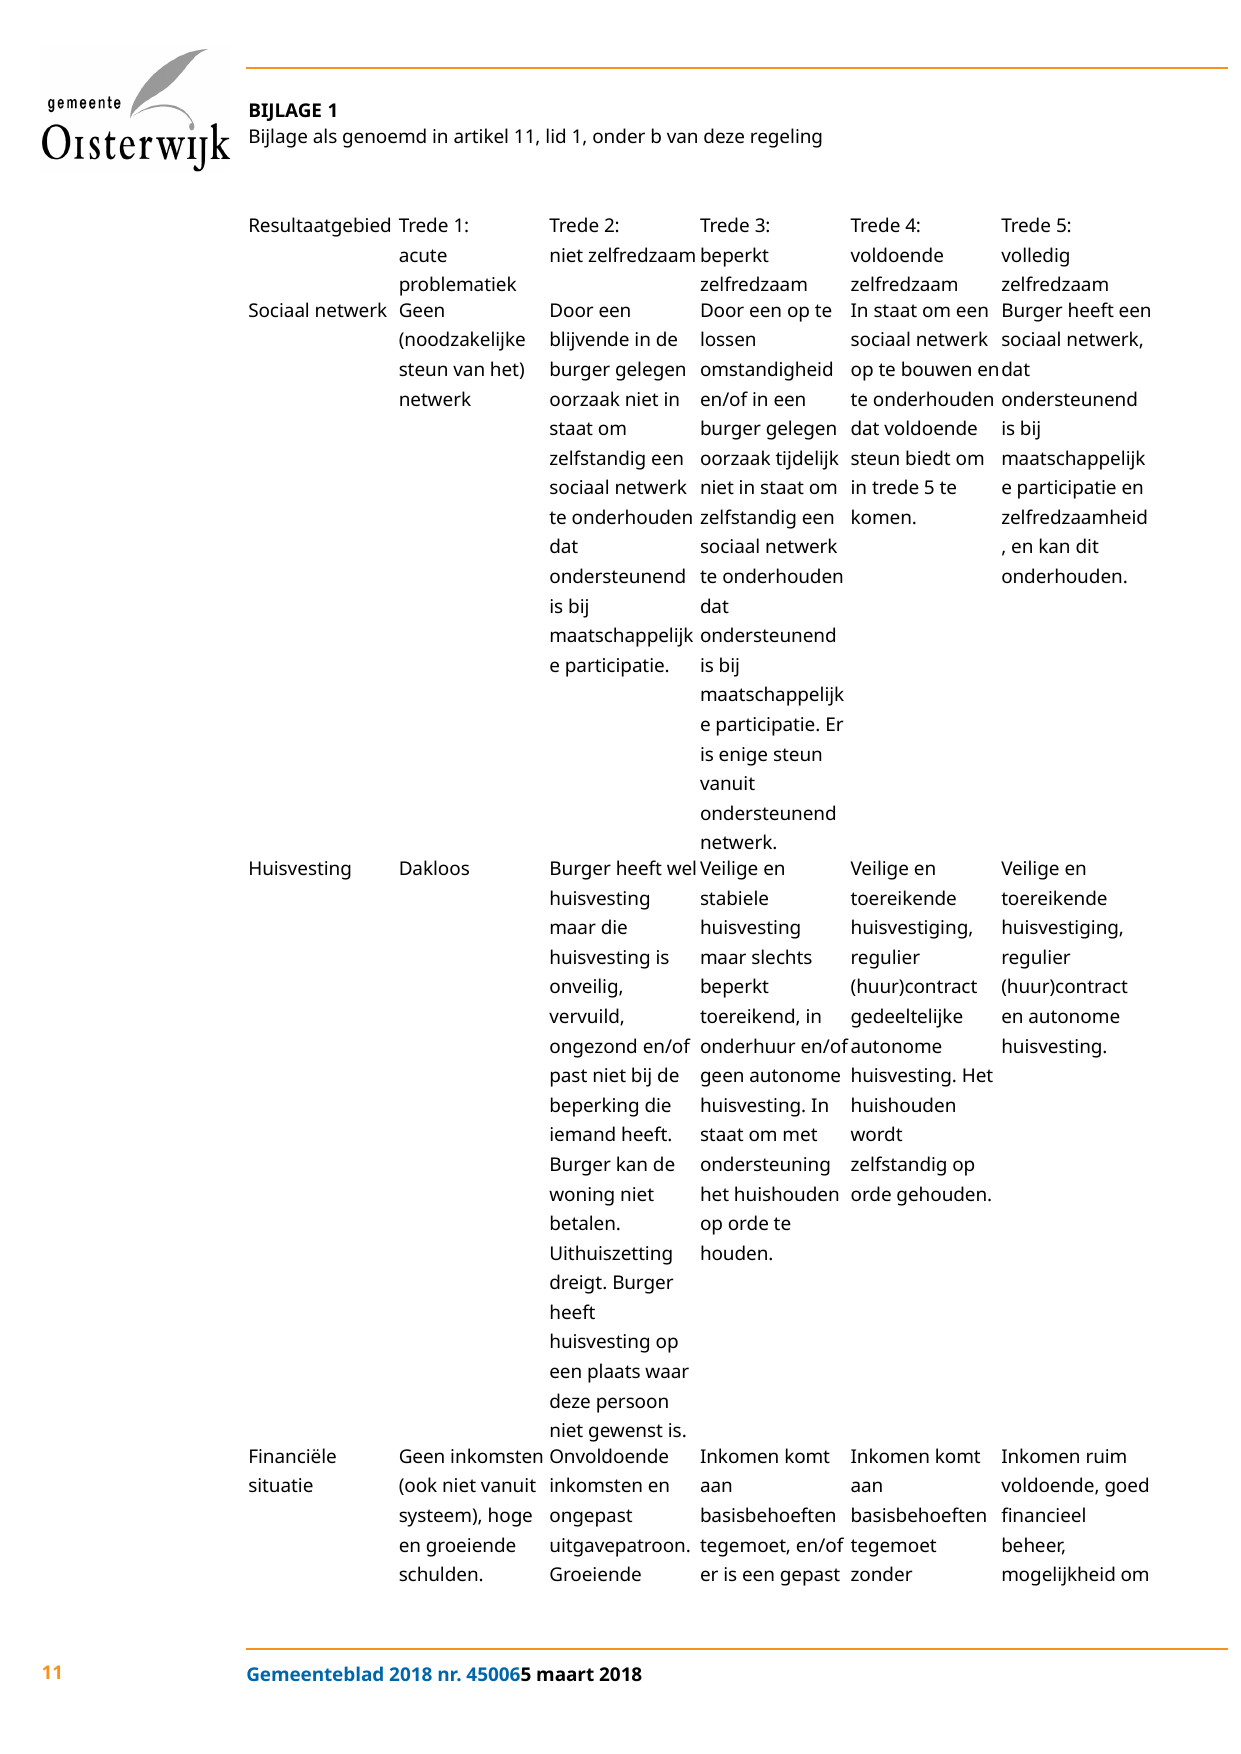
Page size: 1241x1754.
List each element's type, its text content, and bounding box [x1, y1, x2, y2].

text Bijlage als genoemd in artikel 11, lid 1, onder b van deze regeling [248, 123, 1152, 149]
table_cell Door een blijvende in de burger gelegen oorzaak niet in staat om zelfstandig een sociaal netwerk te onderhouden dat ondersteunend is bij maatschappelijke participatie. [549, 297, 700, 855]
table_header Trede 1: acute problematiek [399, 212, 549, 297]
table_cell In staat om een sociaal netwerk op te bouwen en te onderhouden dat voldoende steun biedt om in trede 5 te komen. [850, 297, 1001, 855]
table_cell Dakloos [399, 855, 549, 1443]
table_cell Burger heeft een sociaal netwerk, dat ondersteunend is bij maatschappelijke participatie en zelfredzaamheid, en kan dit onderhouden. [1001, 297, 1152, 855]
table_cell Sociaal netwerk [248, 297, 398, 855]
table_cell Financiële situatie [248, 1443, 398, 1587]
table_cell Inkomen ruim voldoende, goed financieel beheer, mogelijkheid om [1001, 1443, 1152, 1587]
table_cell Veilige en toereikende huisvestiging, regulier (huur)contract gedeeltelijke autonome huisvesting. Het huishouden wordt zelfstandig op orde gehouden. [850, 855, 1001, 1443]
table_cell Onvoldoende inkomsten en ongepast uitgavepatroon. Groeiende [549, 1443, 700, 1587]
table_cell Door een op te lossen omstandigheid en/of in een burger gelegen oorzaak tijdelijk niet in staat om zelfstandig een sociaal netwerk te onderhouden dat ondersteunend is bij maatschappelijke participatie. Er is enige steun vanuit ondersteunend netwerk. [700, 297, 850, 855]
table_header Trede 2: niet zelfredzaam [549, 212, 700, 297]
table_cell Veilige en toereikende huisvestiging, regulier (huur)contract en autonome huisvesting. [1001, 855, 1152, 1443]
table_cell Inkomen komt aan basisbehoeften tegemoet zonder [850, 1443, 1001, 1587]
table_cell Burger heeft wel huisvesting maar die huisvesting is onveilig, vervuild, ongezond en/of past niet bij de beperking die iemand heeft. Burger kan de woning niet betalen. Uithuiszetting dreigt. Burger heeft huisvesting op een plaats waar deze persoon niet gewenst is. [549, 855, 700, 1443]
table_cell Veilige en stabiele huisvesting maar slechts beperkt toereikend, in onderhuur en/of geen autonome huisvesting. In staat om met ondersteuning het huishouden op orde te houden. [700, 855, 850, 1443]
table_cell Inkomen komt aan basisbehoeften tegemoet, en/of er is een gepast [700, 1443, 850, 1587]
table_header Resultaatgebied [248, 212, 398, 297]
table_cell Huisvesting [248, 855, 398, 1443]
table_header Trede 3: beperkt zelfredzaam [700, 212, 850, 297]
picture [41, 47, 231, 172]
table_cell Geen inkomsten (ook niet vanuit systeem), hoge en groeiende schulden. [399, 1443, 549, 1587]
table_header Trede 4: voldoende zelfredzaam [850, 212, 1001, 297]
table_cell Geen (noodzakelijke steun van het) netwerk [399, 297, 549, 855]
text BIJLAGE 1 [248, 95, 1152, 123]
table_header Trede 5: volledig zelfredzaam [1001, 212, 1152, 297]
